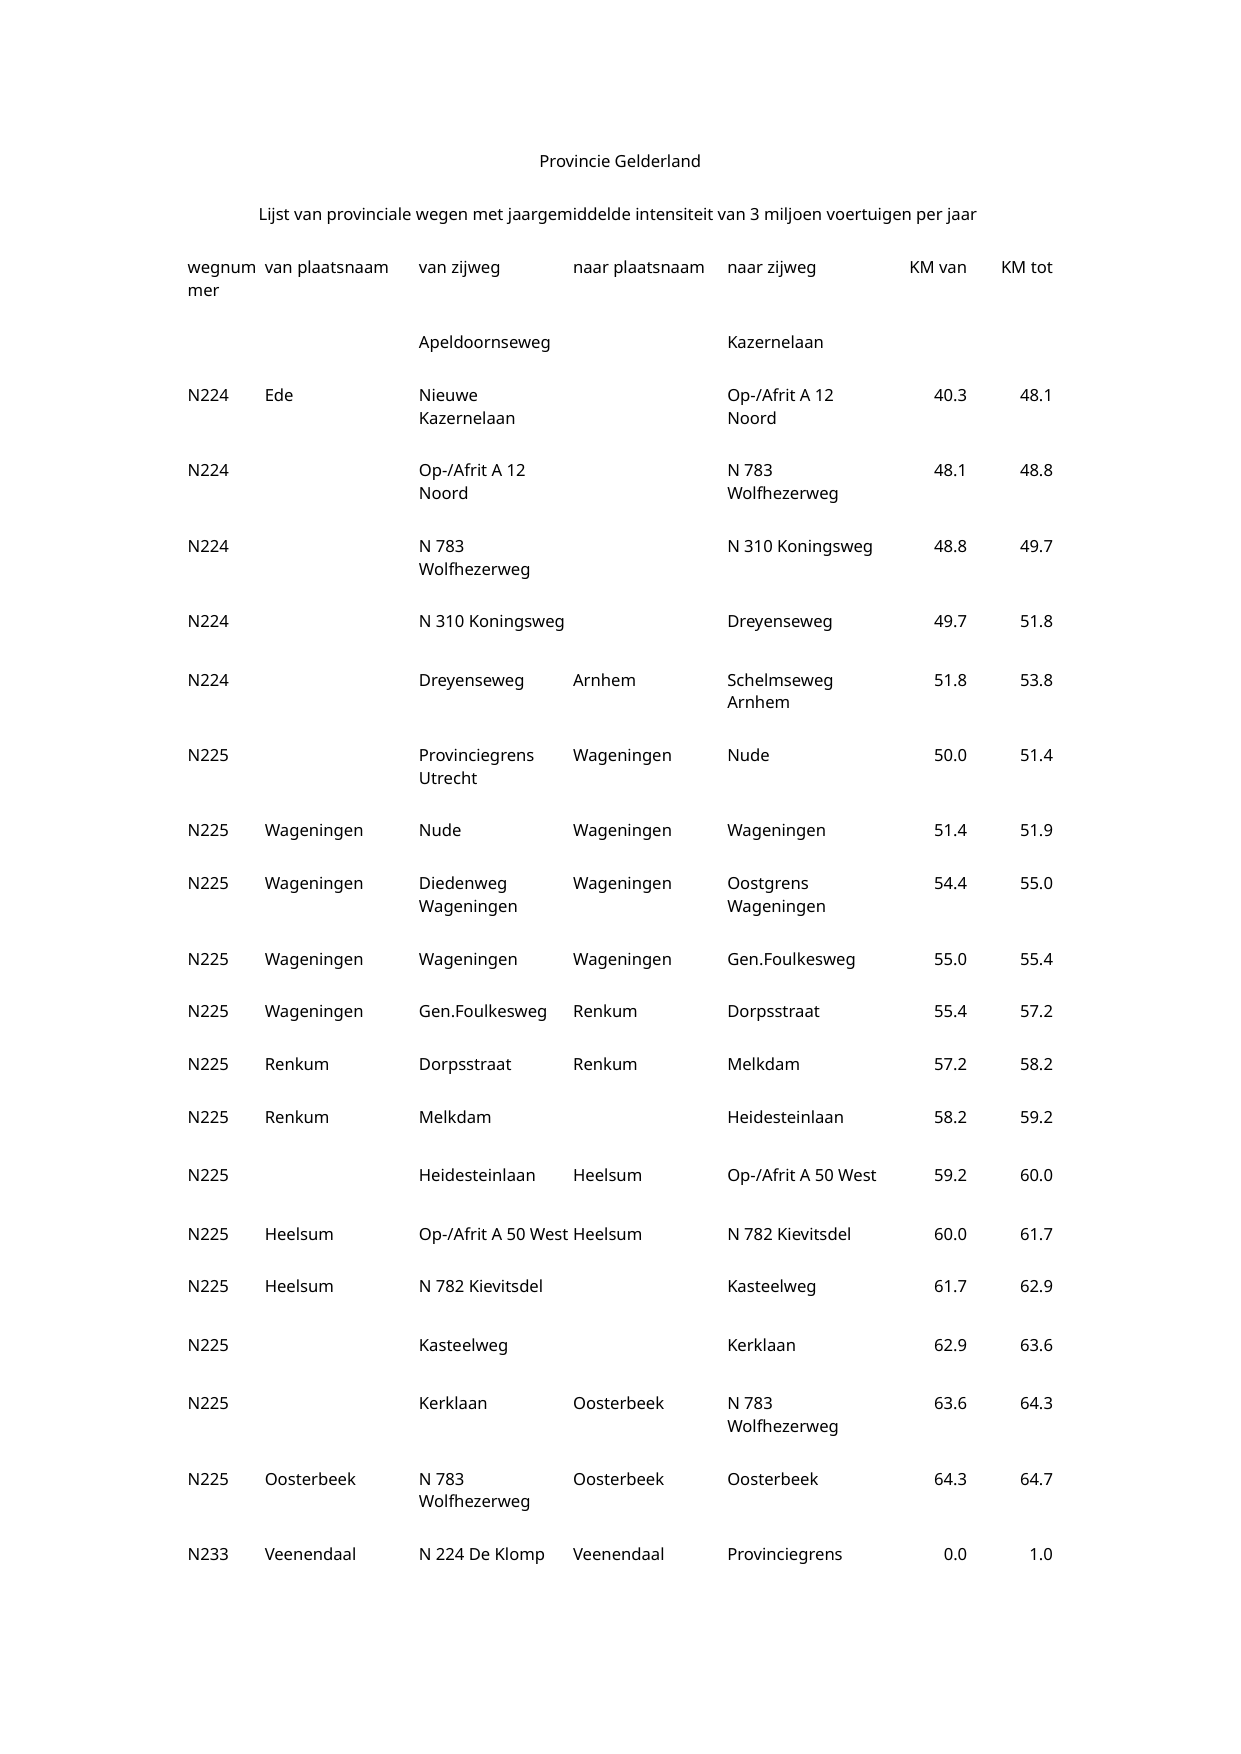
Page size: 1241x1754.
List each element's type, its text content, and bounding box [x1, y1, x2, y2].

table_cell 0.0 [881, 1543, 967, 1595]
table_cell KM tot [967, 255, 1053, 331]
table_cell Dreyenseweg [727, 610, 881, 668]
table_cell 63.6 [967, 1333, 1053, 1392]
table_cell van zijweg [419, 255, 573, 331]
table_cell [265, 1392, 419, 1467]
table_cell wegnummer [188, 255, 264, 331]
table_cell N 782 Kievitsdel [727, 1222, 881, 1275]
table_cell Kasteelweg [419, 1333, 573, 1392]
table_cell Renkum [573, 1053, 727, 1105]
table_cell 58.2 [881, 1105, 967, 1164]
table_cell Lijst van provinciale wegen met jaargemiddelde intensiteit van 3 miljoen voertuigen per jaar [188, 203, 1053, 255]
table_cell [265, 610, 419, 668]
table_cell N 783 Wolfhezerweg [419, 534, 573, 610]
table_cell 54.4 [881, 872, 967, 947]
table_cell 51.8 [967, 610, 1053, 668]
table_cell 59.2 [967, 1105, 1053, 1164]
table_cell 1.0 [967, 1543, 1053, 1595]
table_cell 57.2 [967, 1000, 1053, 1053]
table_cell N225 [188, 1333, 264, 1392]
table_cell KM van [881, 255, 967, 331]
table_cell 62.9 [881, 1333, 967, 1392]
table_cell Heelsum [265, 1275, 419, 1333]
table_cell Oosterbeek [573, 1392, 727, 1467]
table_cell 48.1 [967, 384, 1053, 459]
table_cell N224 [188, 610, 264, 668]
table_cell Ede [265, 384, 419, 459]
table_cell N224 [188, 384, 264, 459]
table_cell N225 [188, 1164, 264, 1222]
table_cell 64.7 [967, 1467, 1053, 1543]
table_cell [265, 668, 419, 744]
table_cell 40.3 [881, 384, 967, 459]
table_cell 51.8 [881, 668, 967, 744]
table_cell N 310 Koningsweg [727, 534, 881, 610]
table_cell 60.0 [967, 1164, 1053, 1222]
table_cell 53.8 [967, 668, 1053, 744]
table_cell 59.2 [881, 1164, 967, 1222]
table_cell 62.9 [967, 1275, 1053, 1333]
table_cell Heelsum [265, 1222, 419, 1275]
table_cell N225 [188, 819, 264, 872]
table_cell Nude [727, 744, 881, 819]
table_cell N 224 De Klomp [419, 1543, 573, 1595]
table_cell N225 [188, 1000, 264, 1053]
table_cell Gen.Foulkesweg [419, 1000, 573, 1053]
table_cell Wageningen [265, 872, 419, 947]
table_cell [573, 1105, 727, 1164]
table_cell Dorpsstraat [419, 1053, 573, 1105]
table_cell N225 [188, 1392, 264, 1467]
table_cell Oostgrens Wageningen [727, 872, 881, 947]
table_cell [188, 331, 264, 383]
table_cell Arnhem [573, 668, 727, 744]
table_cell Wageningen [573, 947, 727, 1000]
table_cell [265, 1333, 419, 1392]
table_cell N 310 Koningsweg [419, 610, 573, 668]
table_cell Wageningen [419, 947, 573, 1000]
table_cell naar zijweg [727, 255, 881, 331]
table_cell N225 [188, 744, 264, 819]
table_cell N225 [188, 1105, 264, 1164]
table_cell N225 [188, 1053, 264, 1105]
table_cell 55.0 [967, 872, 1053, 947]
table_cell Oosterbeek [727, 1467, 881, 1543]
table_cell Kerklaan [419, 1392, 573, 1467]
table_cell N224 [188, 668, 264, 744]
table_cell [265, 459, 419, 534]
table_cell Veenendaal [265, 1543, 419, 1595]
table_cell N 783 Wolfhezerweg [727, 459, 881, 534]
table_cell [265, 534, 419, 610]
table_cell Diedenweg Wageningen [419, 872, 573, 947]
table_cell Heidesteinlaan [419, 1164, 573, 1222]
table_cell Schelmseweg Arnhem [727, 668, 881, 744]
table_cell Renkum [573, 1000, 727, 1053]
table_cell Wageningen [573, 872, 727, 947]
table_cell 50.0 [881, 744, 967, 819]
table_cell Heelsum [573, 1222, 727, 1275]
table_cell N225 [188, 1275, 264, 1333]
table_cell van plaatsnaam [265, 255, 419, 331]
table_cell Nude [419, 819, 573, 872]
table_cell 51.4 [967, 744, 1053, 819]
table_cell Gen.Foulkesweg [727, 947, 881, 1000]
table_cell Melkdam [727, 1053, 881, 1105]
table_cell Heidesteinlaan [727, 1105, 881, 1164]
table_cell Dorpsstraat [727, 1000, 881, 1053]
table_cell Kerklaan [727, 1333, 881, 1392]
table_cell Op-/Afrit A 50 West [727, 1164, 881, 1222]
table_cell Nieuwe Kazernelaan [419, 384, 573, 459]
table_cell 64.3 [881, 1467, 967, 1543]
table_cell N225 [188, 1222, 264, 1275]
table_cell Wageningen [265, 819, 419, 872]
table_cell 61.7 [967, 1222, 1053, 1275]
table_cell 51.9 [967, 819, 1053, 872]
table_cell Wageningen [727, 819, 881, 872]
table_cell [265, 744, 419, 819]
table_cell [573, 384, 727, 459]
table_cell [967, 331, 1053, 383]
table_cell [881, 331, 967, 383]
table_cell Provinciegrens Utrecht [419, 744, 573, 819]
table_cell 48.8 [967, 459, 1053, 534]
table_cell Melkdam [419, 1105, 573, 1164]
table_cell N225 [188, 1467, 264, 1543]
table_cell 51.4 [881, 819, 967, 872]
table_cell [573, 331, 727, 383]
table_cell Kazernelaan [727, 331, 881, 383]
table_header Provincie Gelderland [188, 150, 1053, 203]
table_cell 57.2 [881, 1053, 967, 1105]
table_cell 58.2 [967, 1053, 1053, 1105]
table_cell Op-/Afrit A 12 Noord [727, 384, 881, 459]
table_cell Renkum [265, 1105, 419, 1164]
table_cell Heelsum [573, 1164, 727, 1222]
table_cell 49.7 [967, 534, 1053, 610]
table_cell Veenendaal [573, 1543, 727, 1595]
table_cell 63.6 [881, 1392, 967, 1467]
table_cell 55.4 [881, 1000, 967, 1053]
table_cell Oosterbeek [573, 1467, 727, 1543]
table_cell 55.0 [881, 947, 967, 1000]
table_cell [573, 1275, 727, 1333]
table_cell N233 [188, 1543, 264, 1595]
table_cell 48.1 [881, 459, 967, 534]
table_cell 60.0 [881, 1222, 967, 1275]
table_cell Oosterbeek [265, 1467, 419, 1543]
table_cell [265, 331, 419, 383]
table_cell naar plaatsnaam [573, 255, 727, 331]
table_cell Kasteelweg [727, 1275, 881, 1333]
table_cell Dreyenseweg [419, 668, 573, 744]
table_cell Renkum [265, 1053, 419, 1105]
table_cell N225 [188, 872, 264, 947]
table_cell Wageningen [265, 947, 419, 1000]
table_cell N 783 Wolfhezerweg [419, 1467, 573, 1543]
table_cell N224 [188, 534, 264, 610]
table_cell Apeldoornseweg [419, 331, 573, 383]
table_cell 55.4 [967, 947, 1053, 1000]
table_cell 64.3 [967, 1392, 1053, 1467]
table_cell [573, 534, 727, 610]
table_cell N224 [188, 459, 264, 534]
table_cell 61.7 [881, 1275, 967, 1333]
table_cell [573, 459, 727, 534]
table_cell Op-/Afrit A 50 West [419, 1222, 573, 1275]
table_cell Wageningen [573, 744, 727, 819]
table_cell N 782 Kievitsdel [419, 1275, 573, 1333]
table_cell [265, 1164, 419, 1222]
table_cell Wageningen [573, 819, 727, 872]
table_cell N225 [188, 947, 264, 1000]
table_cell 49.7 [881, 610, 967, 668]
table_cell [573, 1333, 727, 1392]
table_cell 48.8 [881, 534, 967, 610]
table_cell [573, 610, 727, 668]
table_cell Wageningen [265, 1000, 419, 1053]
table_cell Provinciegrens [727, 1543, 881, 1595]
table_cell N 783 Wolfhezerweg [727, 1392, 881, 1467]
table_cell Op-/Afrit A 12 Noord [419, 459, 573, 534]
